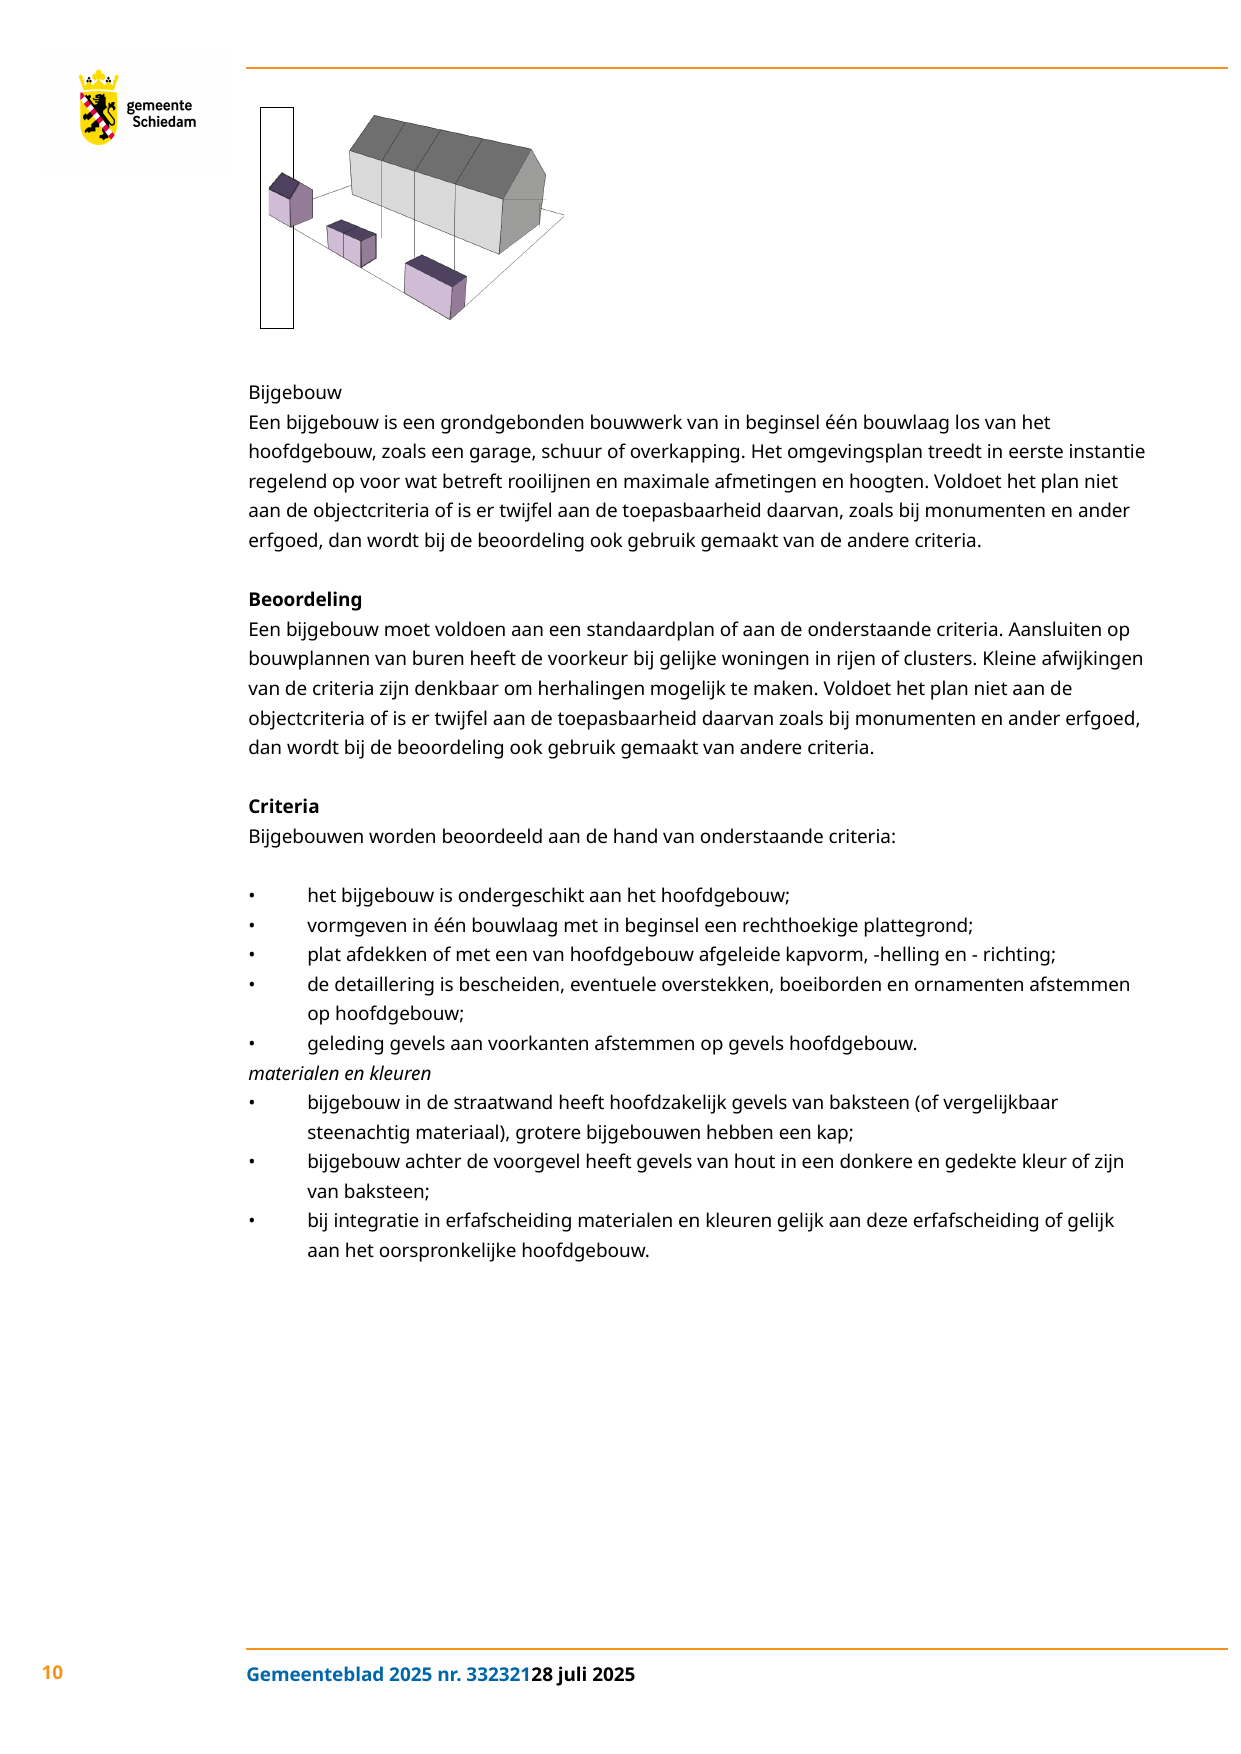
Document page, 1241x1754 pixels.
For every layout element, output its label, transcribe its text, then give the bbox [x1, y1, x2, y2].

list geleding gevels aan voorkanten afstemmen op gevels hoofdgebouw. [248, 1030, 1152, 1056]
list het bijgebouw is ondergeschikt aan het hoofdgebouw; [248, 882, 1152, 908]
text materialen en kleuren [248, 1060, 1152, 1085]
text Bijgebouwen worden beoordeeld aan de hand van onderstaande criteria: [248, 823, 1152, 849]
text Criteria [248, 793, 1152, 819]
list plat afdekken of met een van hoofdgebouw afgeleide kapvorm, -helling en - richting; [248, 941, 1152, 967]
text Bijgebouw [248, 379, 1152, 405]
list bij integratie in erfafscheiding materialen en kleuren gelijk aan deze erfafscheiding of gelijk aan het oorspronkelijke hoofdgebouw. [248, 1208, 1152, 1263]
picture [268, 115, 565, 320]
list bijgebouw in de straatwand heeft hoofdzakelijk gevels van baksteen (of vergelijkbaar steenachtig materiaal), grotere bijgebouwen hebben een kap; [248, 1089, 1152, 1144]
list de detaillering is bescheiden, eventuele overstekken, boeiborden en ornamenten afstemmen op hoofdgebouw; [248, 971, 1152, 1026]
picture [41, 47, 231, 172]
list vormgeven in één bouwlaag met in beginsel een rechthoekige plattegrond; [248, 912, 1152, 937]
list bijgebouw achter de voorgevel heeft gevels van hout in een donkere en gedekte kleur of zijn van baksteen; [248, 1148, 1152, 1204]
text Beoordeling [248, 586, 1152, 612]
text Een bijgebouw is een grondgebonden bouwwerk van in beginsel één bouwlaag los van het hoofdgebouw, zoals een garage, schuur of overkapping. Het omgevingsplan treedt in eerste instantie regelend op voor wat betreft rooilijnen en maximale afmetingen en hoogten. Voldoet het plan niet aan de objectcriteria of is er twijfel aan de toepasbaarheid daarvan, zoals bij monumenten en ander erfgoed, dan wordt bij de beoordeling ook gebruik gemaakt van de andere criteria. [248, 409, 1152, 553]
text Een bijgebouw moet voldoen aan een standaardplan of aan de onderstaande criteria. Aansluiten op bouwplannen van buren heeft de voorkeur bij gelijke woningen in rijen of clusters. Kleine afwijkingen van de criteria zijn denkbaar om herhalingen mogelijk te maken. Voldoet het plan niet aan de objectcriteria of is er twijfel aan de toepasbaarheid daarvan zoals bij monumenten en ander erfgoed, dan wordt bij de beoordeling ook gebruik gemaakt van andere criteria. [248, 616, 1152, 760]
